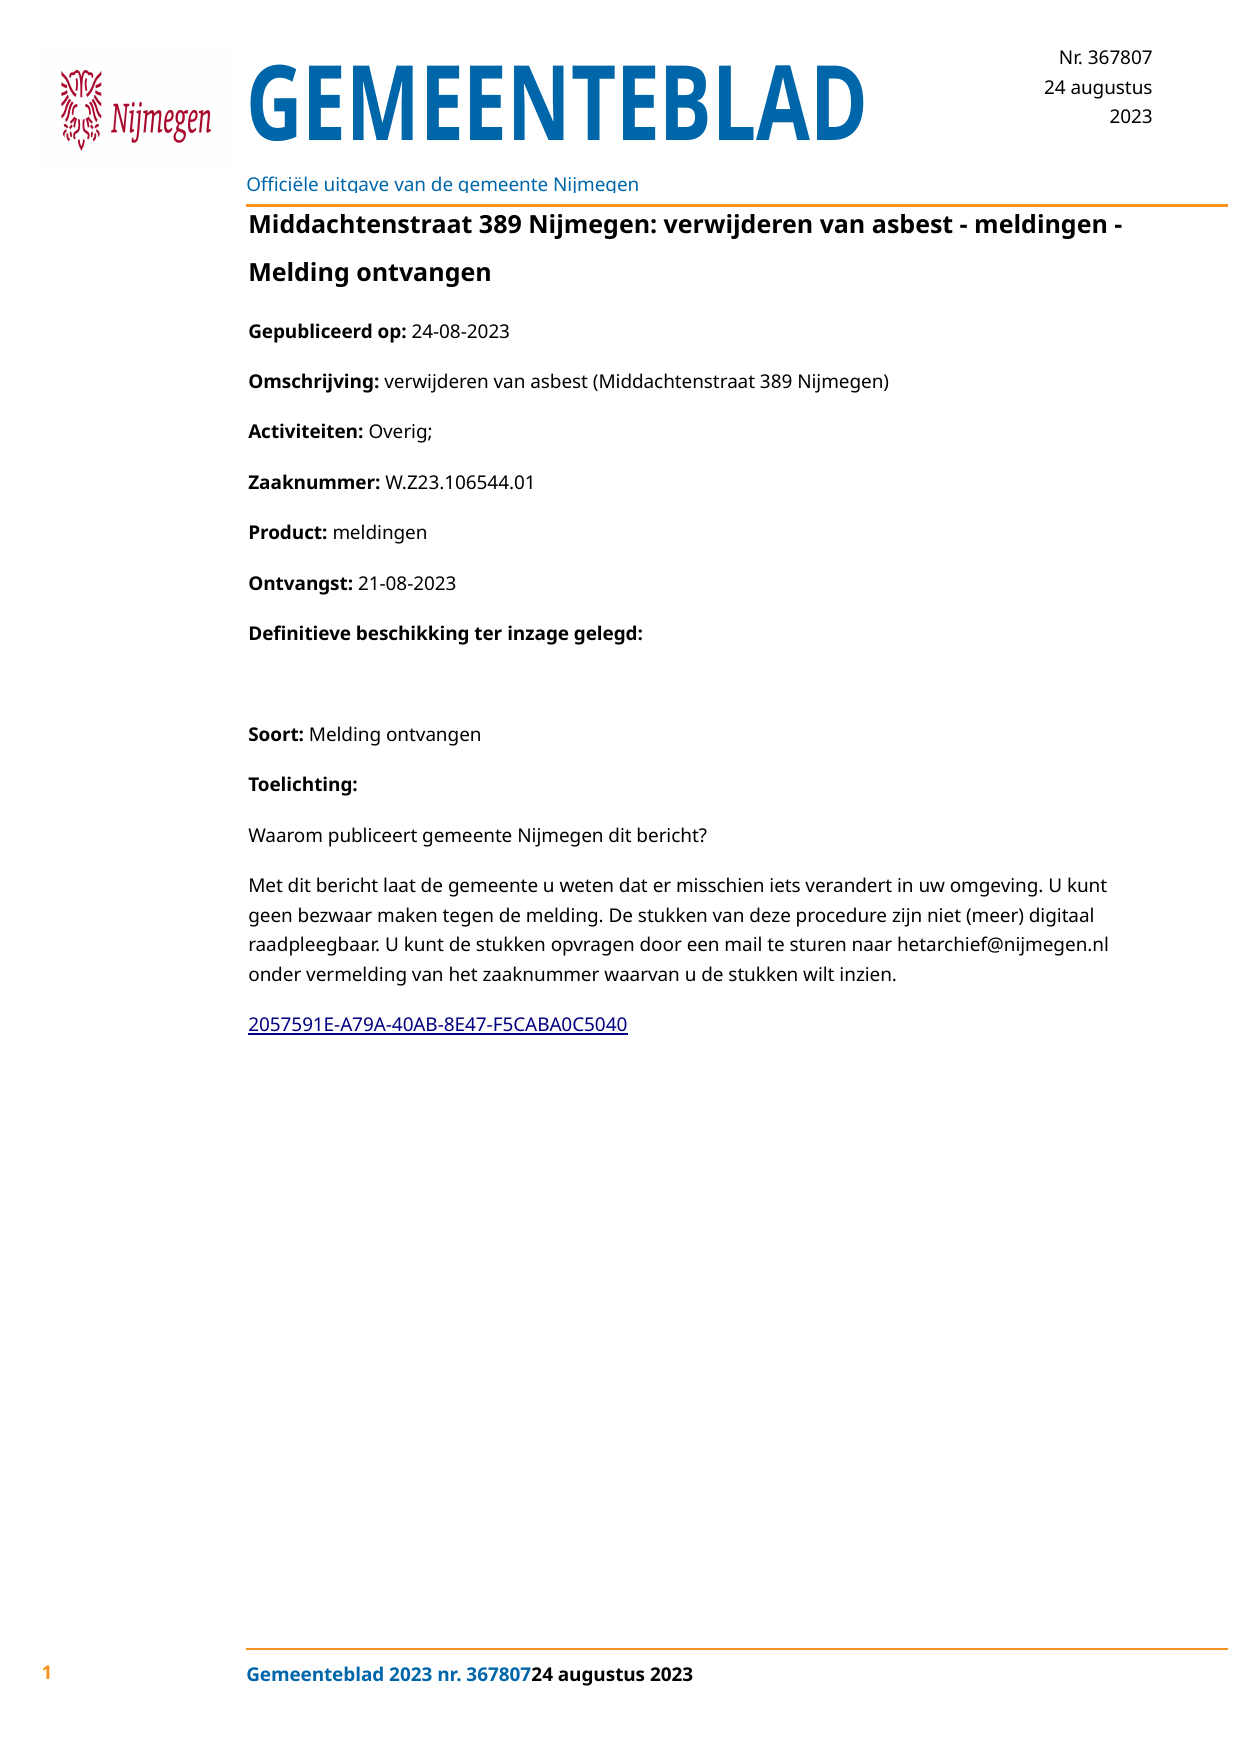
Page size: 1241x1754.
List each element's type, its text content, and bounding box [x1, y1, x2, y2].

text Gepubliceerd op: 24-08-2023 [248, 318, 1152, 344]
text 2057591E-A79A-40AB-8E47-F5CABA0C5040 [248, 1012, 1152, 1037]
text Ontvangst: 21-08-2023 [248, 570, 1152, 596]
text Toelichting: [248, 772, 1152, 797]
picture [41, 47, 231, 172]
text Waarom publiceert gemeente Nijmegen dit bericht? [248, 822, 1152, 848]
text Activiteiten: Overig; [248, 419, 1152, 444]
text Omschrijving: verwijderen van asbest (Middachtenstraat 389 Nijmegen) [248, 368, 1152, 394]
text Product: meldingen [248, 519, 1152, 545]
text Definitieve beschikking ter inzage gelegd: [248, 620, 1152, 646]
text Soort: Melding ontvangen [248, 721, 1152, 747]
text Middachtenstraat 389 Nijmegen: verwijderen van asbest - meldingen - Melding ontvangen [248, 207, 1152, 288]
text Zaaknummer: W.Z23.106544.01 [248, 469, 1152, 495]
text Met dit bericht laat de gemeente u weten dat er misschien iets verandert in uw omgeving. U kunt geen bezwaar maken tegen de melding. De stukken van deze procedure zijn niet (meer) digitaal raadpleegbaar. U kunt de stukken opvragen door een mail te sturen naar hetarchief@nijmegen.nl onder vermelding van het zaaknummer waarvan u de stukken wilt inzien. [248, 872, 1152, 987]
